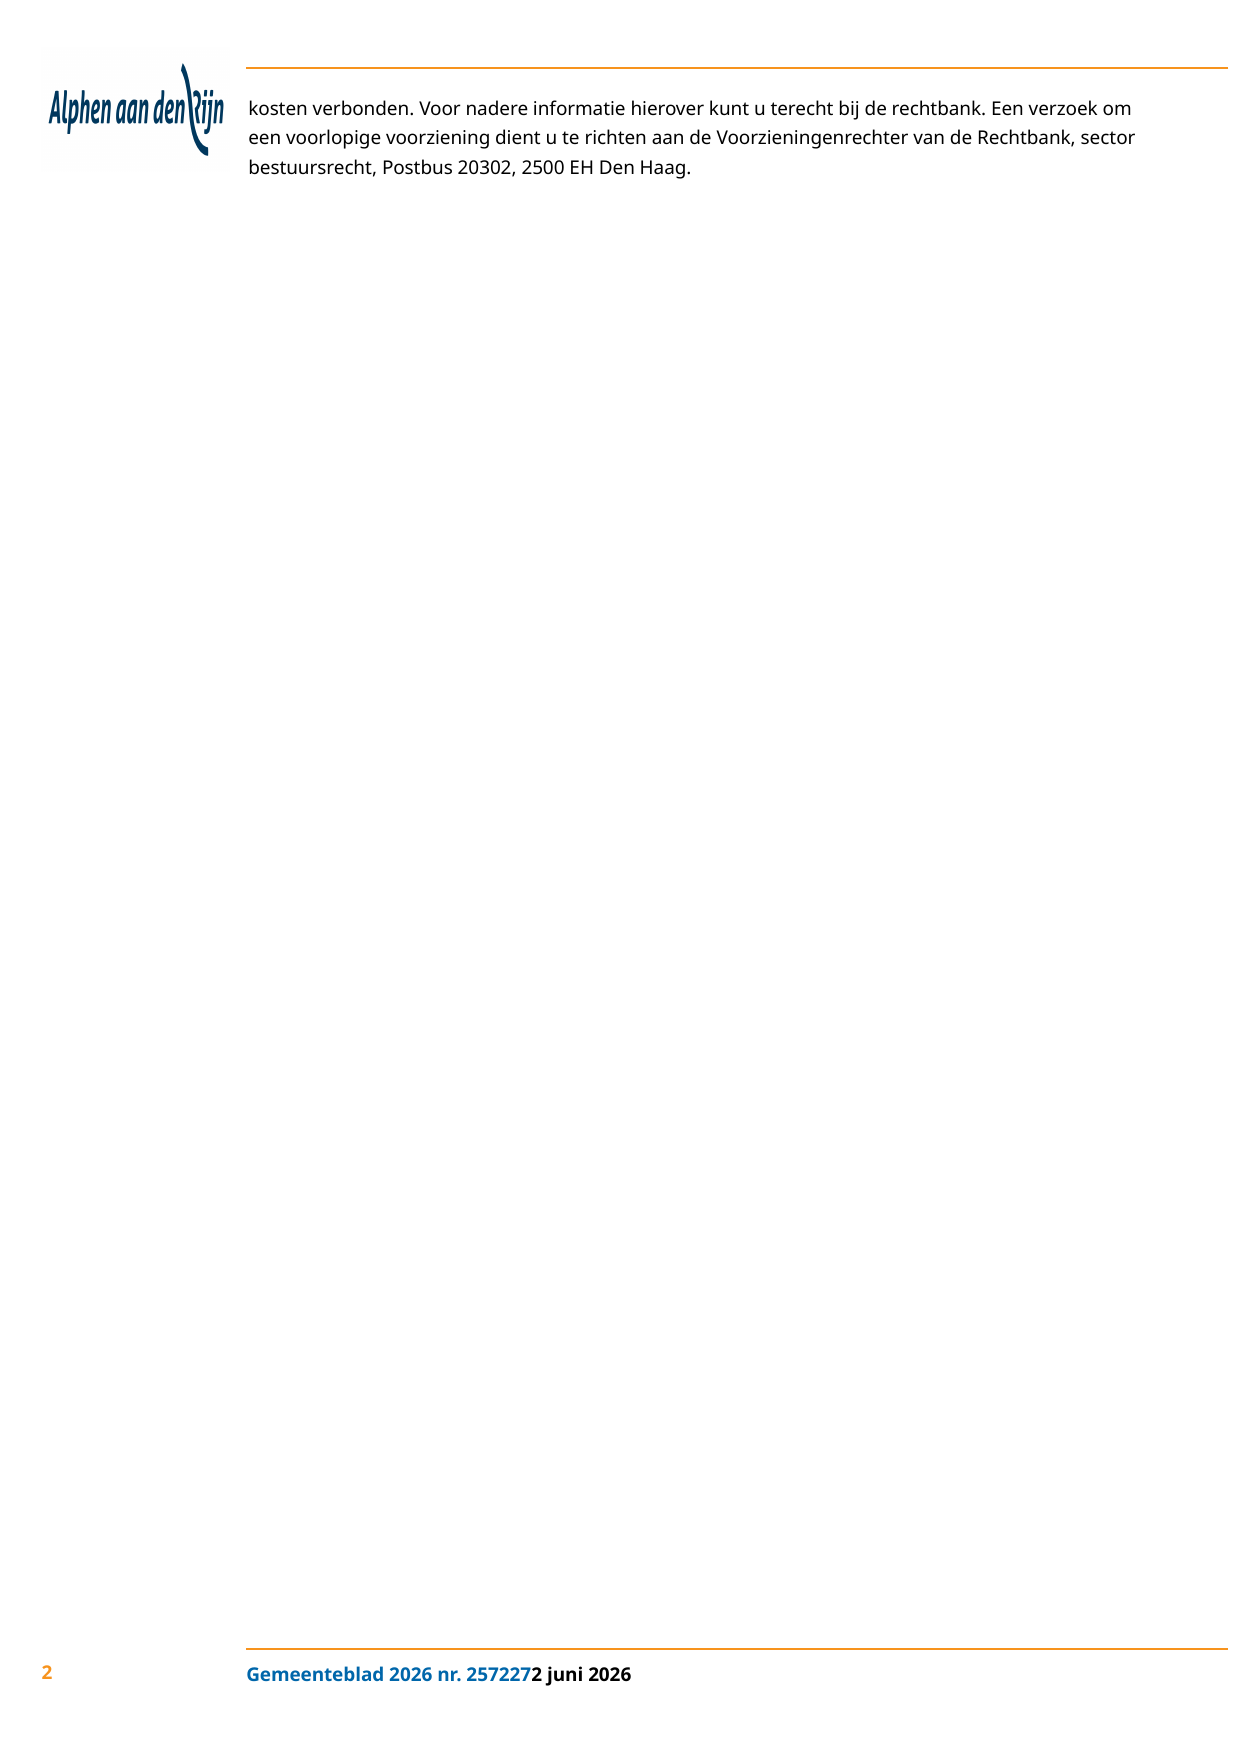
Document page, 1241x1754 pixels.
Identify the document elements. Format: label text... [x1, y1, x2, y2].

text kosten verbonden. Voor nadere informatie hierover kunt u terecht bij de rechtbank. Een verzoek om een voorlopige voorziening dient u te richten aan de Voorzieningenrechter van de Rechtbank, sector bestuursrecht, Postbus 20302, 2500 EH Den Haag. [248, 95, 1152, 180]
picture [41, 47, 231, 172]
